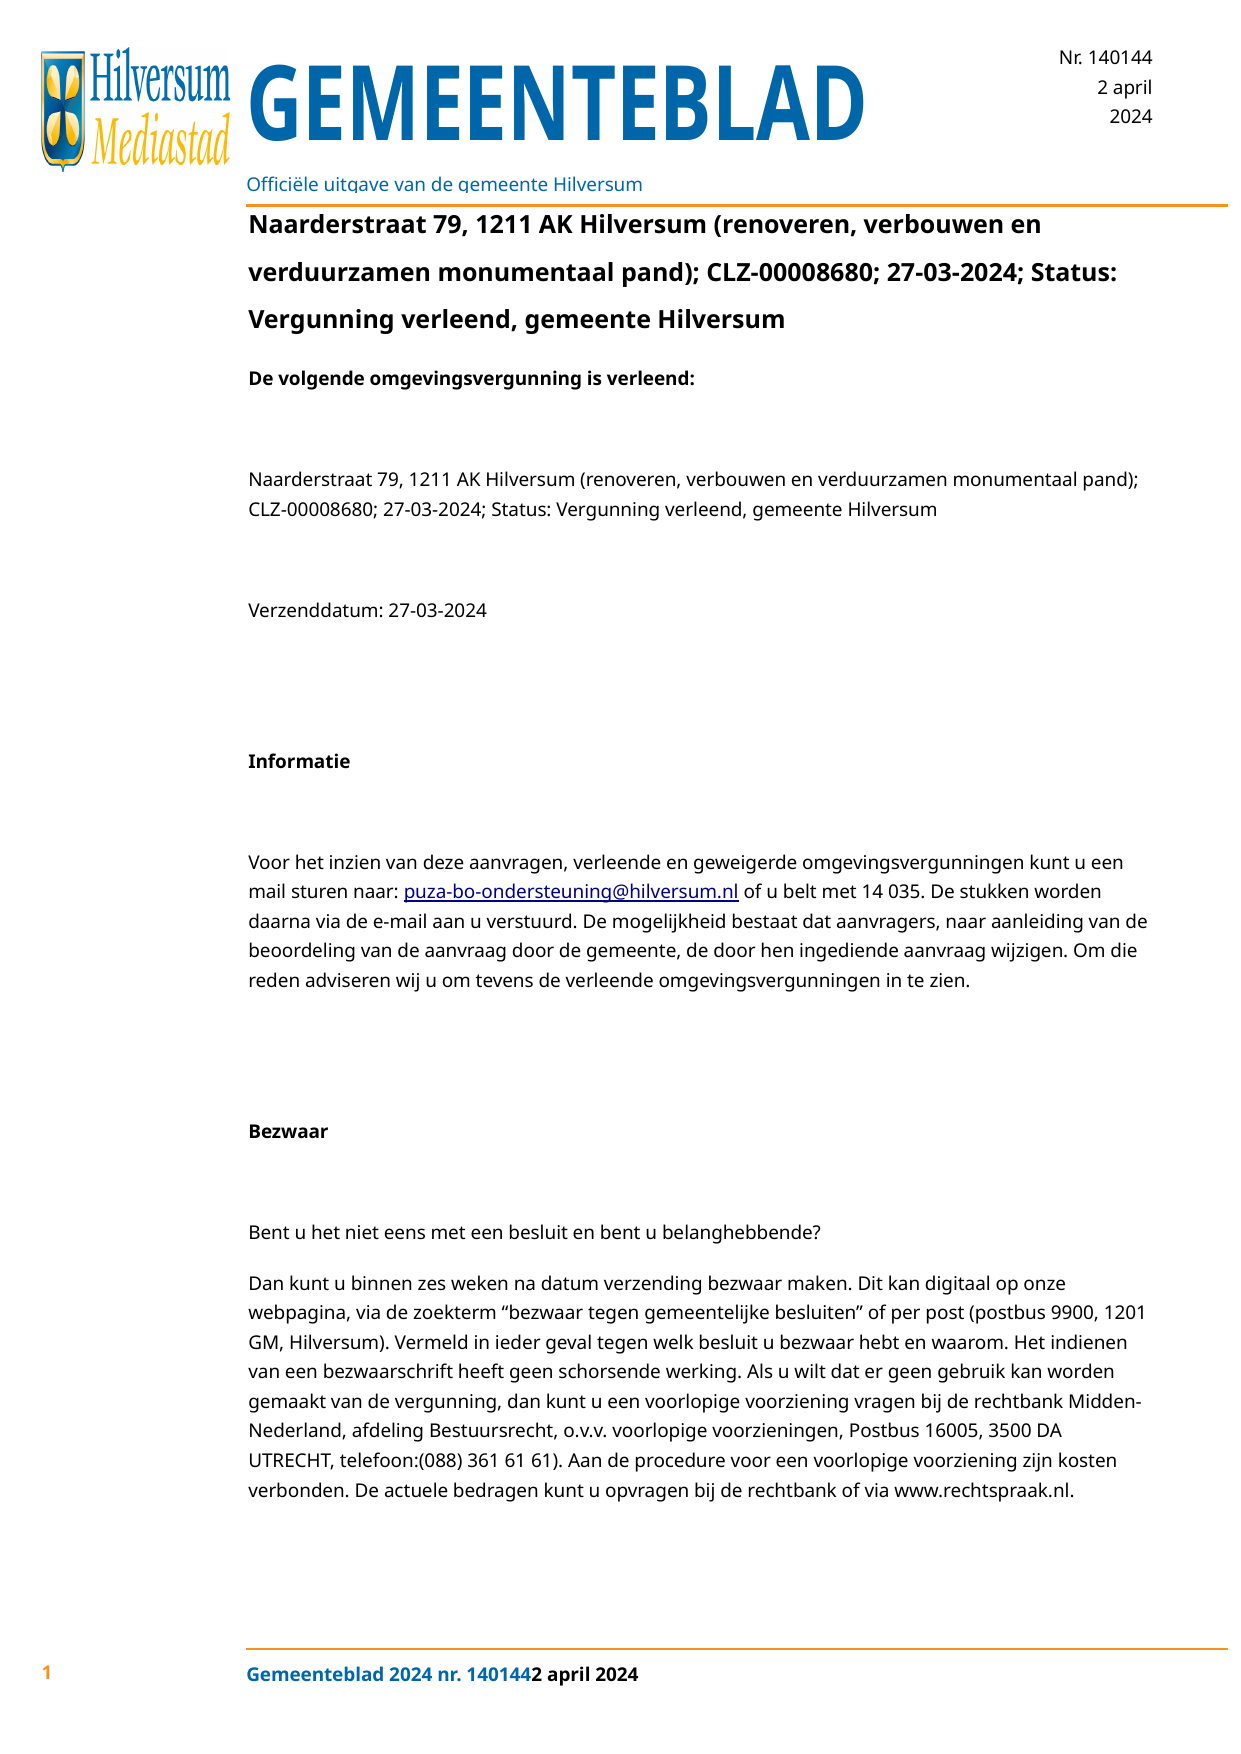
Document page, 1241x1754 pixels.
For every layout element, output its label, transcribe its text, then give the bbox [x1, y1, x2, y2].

text Verzenddatum: 27-03-2024 [248, 597, 1152, 622]
text De volgende omgevingsvergunning is verleend: [248, 366, 1152, 391]
picture [41, 47, 231, 172]
text Naarderstraat 79, 1211 AK Hilversum (renoveren, verbouwen en verduurzamen monumentaal pand); CLZ-00008680; 27-03-2024; Status: Vergunning verleend, gemeente Hilversum [248, 466, 1152, 522]
text Bezwaar [248, 1118, 1152, 1144]
text Voor het inzien van deze aanvragen, verleende en geweigerde omgevingsvergunningen kunt u een mail sturen naar: puza-bo-ondersteuning@hilversum.nl of u belt met 14 035. De stukken worden daarna via de e-mail aan u verstuurd. De mogelijkheid bestaat dat aanvragers, naar aanleiding van de beoordeling van de aanvraag door de gemeente, de door hen ingediende aanvraag wijzigen. Om die reden adviseren wij u om tevens de verleende omgevingsvergunningen in te zien. [248, 849, 1152, 993]
text Dan kunt u binnen zes weken na datum verzending bezwaar maken. Dit kan digitaal op onze webpagina, via de zoekterm “bezwaar tegen gemeentelijke besluiten” of per post (postbus 9900, 1201 GM, Hilversum). Vermeld in ieder geval tegen welk besluit u bezwaar hebt en waarom. Het indienen van een bezwaarschrift heeft geen schorsende werking. Als u wilt dat er geen gebruik kan worden gemaakt van de vergunning, dan kunt u een voorlopige voorziening vragen bij de rechtbank Midden-Nederland, afdeling Bestuursrecht, o.v.v. voorlopige voorzieningen, Postbus 16005, 3500 DA UTRECHT, telefoon:(088) 361 61 61). Aan de procedure voor een voorlopige voorziening zijn kosten verbonden. De actuele bedragen kunt u opvragen bij de rechtbank of via www.rechtspraak.nl. [248, 1270, 1152, 1502]
text Bent u het niet eens met een besluit en bent u belanghebbende? [248, 1219, 1152, 1245]
text Naarderstraat 79, 1211 AK Hilversum (renoveren, verbouwen en verduurzamen monumentaal pand); CLZ-00008680; 27-03-2024; Status: Vergunning verleend, gemeente Hilversum [248, 207, 1152, 336]
text Informatie [248, 748, 1152, 774]
